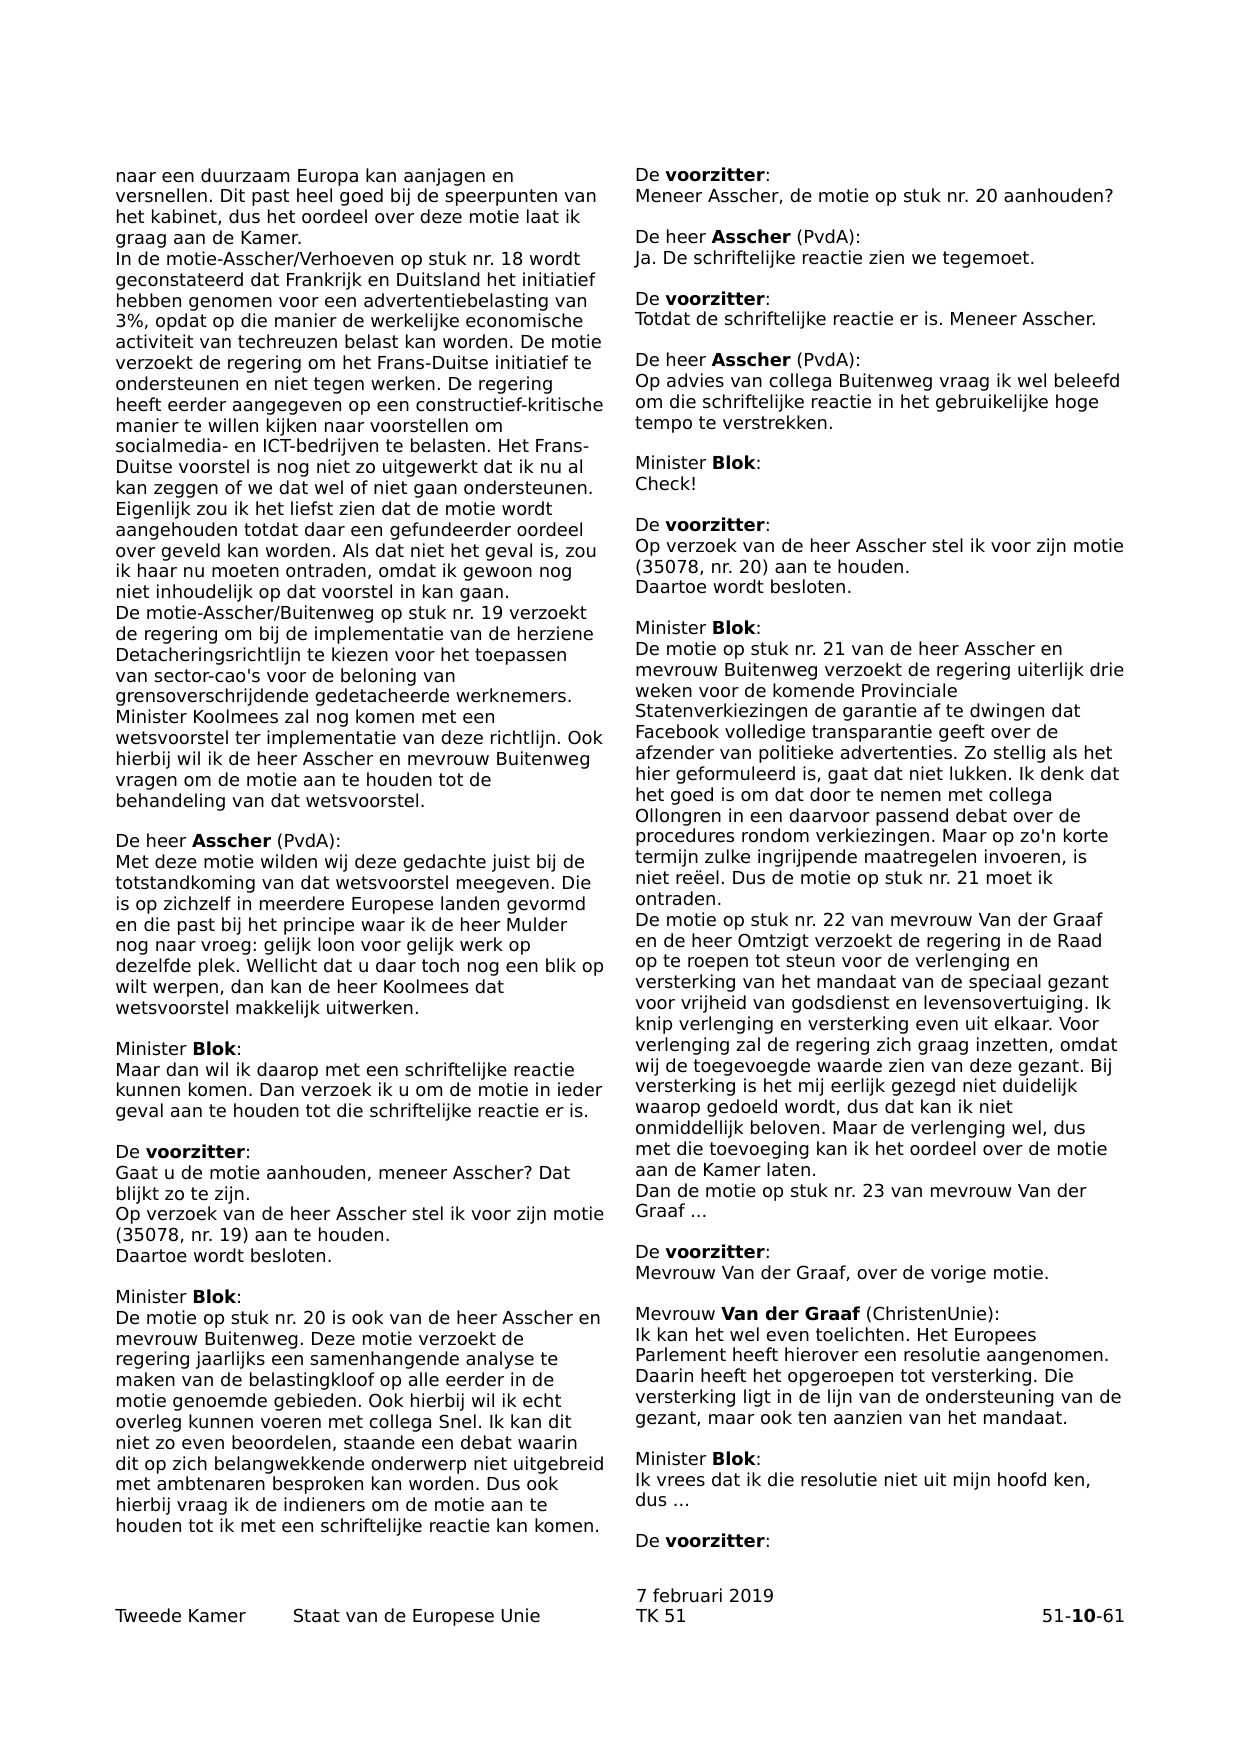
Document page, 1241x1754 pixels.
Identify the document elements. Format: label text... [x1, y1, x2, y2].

text De voorzitter: [635, 515, 1125, 536]
text Daartoe wordt besloten. [635, 577, 1125, 598]
text Gaat u de motie aanhouden, meneer Asscher? Dat blijkt zo te zijn. [115, 1162, 605, 1204]
text Check! [635, 474, 1125, 495]
text Minister Blok: [635, 1448, 1125, 1469]
text Mevrouw Van der Graaf, over de vorige motie. [635, 1263, 1125, 1284]
text Minister Blok: [115, 1038, 605, 1059]
text De voorzitter: [635, 288, 1125, 309]
text Minister Blok: [635, 618, 1125, 639]
text Meneer Asscher, de motie op stuk nr. 20 aanhouden? [635, 186, 1125, 207]
text Met deze motie wilden wij deze gedachte juist bij de totstandkoming van dat wetsvoorstel meegeven. Die is op zichzelf in meerdere Europese landen gevormd en die past bij het principe waar ik de heer Mulder nog naar vroeg: gelijk loon voor gelijk werk op dezelfde plek. Wellicht dat u daar toch nog een blik op wilt werpen, dan kan de heer Koolmees dat wetsvoorstel makkelijk uitwerken. [115, 852, 605, 1018]
text Daartoe wordt besloten. [115, 1246, 605, 1267]
text Mevrouw Van der Graaf (ChristenUnie): [635, 1304, 1125, 1324]
text Op advies van collega Buitenweg vraag ik wel beleefd om die schriftelijke reactie in het gebruikelijke hoge tempo te verstrekken. [635, 371, 1125, 433]
text De heer Asscher (PvdA): [635, 227, 1125, 248]
text Maar dan wil ik daarop met een schriftelijke reactie kunnen komen. Dan verzoek ik u om de motie in ieder geval aan te houden tot die schriftelijke reactie er is. [115, 1059, 605, 1122]
text Ik vrees dat ik die resolutie niet uit mijn hoofd ken, dus ... [635, 1469, 1125, 1511]
text Op verzoek van de heer Asscher stel ik voor zijn motie (35078, nr. 20) aan te houden. [635, 536, 1125, 577]
text Minister Blok: [635, 453, 1125, 474]
text De motie op stuk nr. 20 is ook van de heer Asscher en mevrouw Buitenweg. Deze motie verzoekt de regering jaarlijks een samenhangende analyse te maken van de belastingkloof op alle eerder in de motie genoemde gebieden. Ook hierbij wil ik echt overleg kunnen voeren met collega Snel. Ik kan dit niet zo even beoordelen, staande een debat waarin dit op zich belangwekkende onderwerp niet uitgebreid met ambtenaren besproken kan worden. Dus ook hierbij vraag ik de indieners om de motie aan te houden tot ik met een schriftelijke reactie kan komen. [115, 1307, 605, 1537]
text Dan de motie op stuk nr. 23 van mevrouw Van der Graaf ... [635, 1180, 1125, 1222]
text De voorzitter: [635, 1531, 1125, 1552]
text Ik kan het wel even toelichten. Het Europees Parlement heeft hierover een resolutie aangenomen. Daarin heeft het opgeroepen tot versterking. Die versterking ligt in de lijn van de ondersteuning van de gezant, maar ook ten aanzien van het mandaat. [635, 1324, 1125, 1428]
text De heer Asscher (PvdA): [635, 350, 1125, 371]
text Minister Blok: [115, 1287, 605, 1307]
text naar een duurzaam Europa kan aanjagen en versnellen. Dit past heel goed bij de speerpunten van het kabinet, dus het oordeel over deze motie laat ik graag aan de Kamer. [115, 165, 605, 249]
text De voorzitter: [635, 165, 1125, 186]
text De voorzitter: [115, 1142, 605, 1162]
text De motie op stuk nr. 22 van mevrouw Van der Graaf en de heer Omtzigt verzoekt de regering in de Raad op te roepen tot steun voor de verlenging en versterking van het mandaat van de speciaal gezant voor vrijheid van godsdienst en levensovertuiging. Ik knip verlenging en versterking even uit elkaar. Voor verlenging zal de regering zich graag inzetten, omdat wij de toegevoegde waarde zien van deze gezant. Bij versterking is het mij eerlijk gezegd niet duidelijk waarop gedoeld wordt, dus dat kan ik niet onmiddellijk beloven. Maar de verlenging wel, dus met die toevoeging kan ik het oordeel over de motie aan de Kamer laten. [635, 909, 1125, 1180]
text In de motie-Asscher/Verhoeven op stuk nr. 18 wordt geconstateerd dat Frankrijk en Duitsland het initiatief hebben genomen voor een advertentiebelasting van 3%, opdat op die manier de werkelijke economische activiteit van techreuzen belast kan worden. De motie verzoekt de regering om het Frans-Duitse initiatief te ondersteunen en niet tegen werken. De regering heeft eerder aangegeven op een constructief-kritische manier te willen kijken naar voorstellen om socialmedia- en ICT-bedrijven te belasten. Het Frans-Duitse voorstel is nog niet zo uitgewerkt dat ik nu al kan zeggen of we dat wel of niet gaan ondersteunen. Eigenlijk zou ik het liefst zien dat de motie wordt aangehouden totdat daar een gefundeerder oordeel over geveld kan worden. Als dat niet het geval is, zou ik haar nu moeten ontraden, omdat ik gewoon nog niet inhoudelijk op dat voorstel in kan gaan. [115, 249, 605, 603]
text De heer Asscher (PvdA): [115, 831, 605, 852]
text Ja. De schriftelijke reactie zien we tegemoet. [635, 248, 1125, 268]
text De voorzitter: [635, 1242, 1125, 1263]
text De motie op stuk nr. 21 van de heer Asscher en mevrouw Buitenweg verzoekt de regering uiterlijk drie weken voor de komende Provinciale Statenverkiezingen de garantie af te dwingen dat Facebook volledige transparantie geeft over de afzender van politieke advertenties. Zo stellig als het hier geformuleerd is, gaat dat niet lukken. Ik denk dat het goed is om dat door te nemen met collega Ollongren in een daarvoor passend debat over de procedures rondom verkiezingen. Maar op zo'n korte termijn zulke ingrijpende maatregelen invoeren, is niet reëel. Dus de motie op stuk nr. 21 moet ik ontraden. [635, 639, 1125, 909]
text Op verzoek van de heer Asscher stel ik voor zijn motie (35078, nr. 19) aan te houden. [115, 1204, 605, 1246]
text Totdat de schriftelijke reactie er is. Meneer Asscher. [635, 309, 1125, 330]
text De motie-Asscher/Buitenweg op stuk nr. 19 verzoekt de regering om bij de implementatie van de herziene Detacheringsrichtlijn te kiezen voor het toepassen van sector-cao's voor de beloning van grensoverschrijdende gedetacheerde werknemers. Minister Koolmees zal nog komen met een wetsvoorstel ter implementatie van deze richtlijn. Ook hierbij wil ik de heer Asscher en mevrouw Buitenweg vragen om de motie aan te houden tot de behandeling van dat wetsvoorstel. [115, 603, 605, 811]
